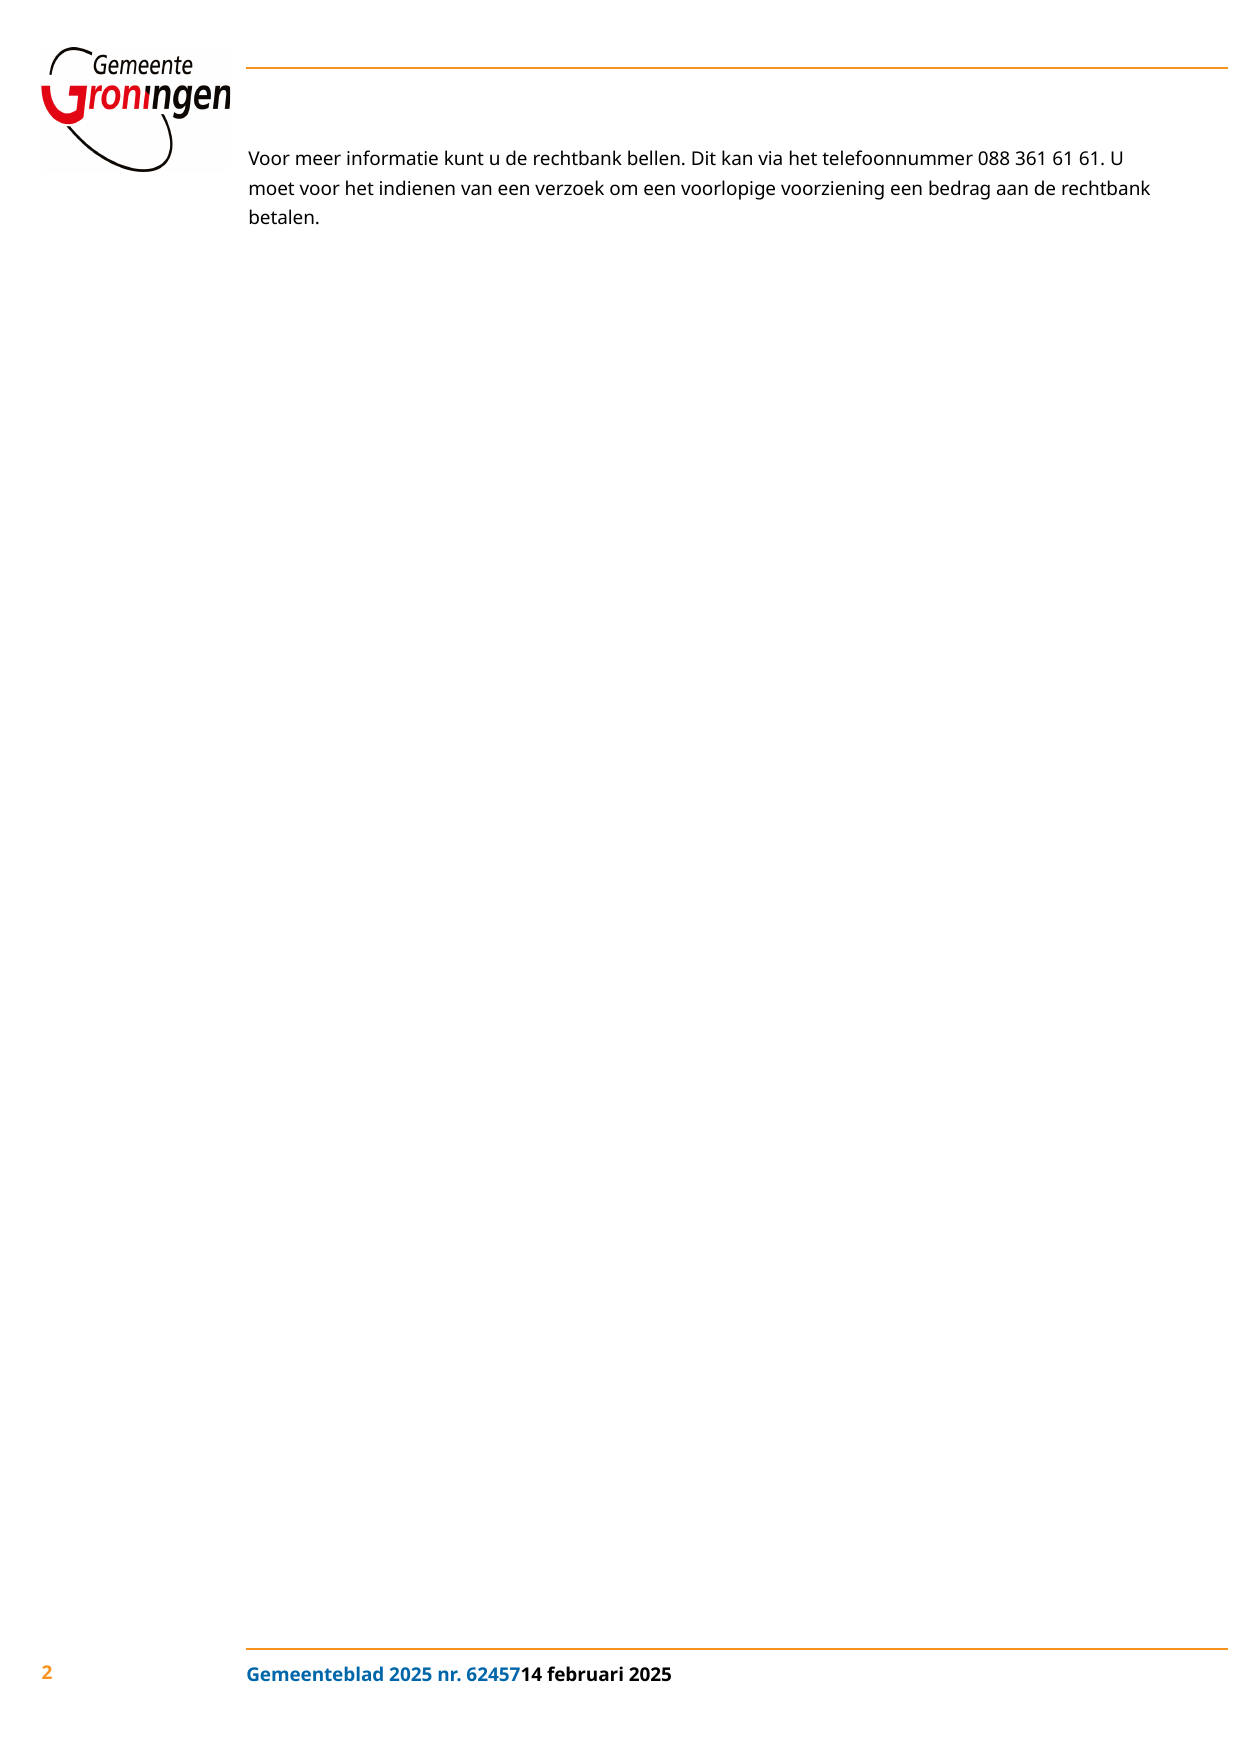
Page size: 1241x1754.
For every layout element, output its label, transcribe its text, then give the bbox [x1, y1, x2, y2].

text Voor meer informatie kunt u de rechtbank bellen. Dit kan via het telefoonnummer 088 361 61 61. U moet voor het indienen van een verzoek om een voorlopige voorziening een bedrag aan de rechtbank betalen. [248, 145, 1152, 230]
picture [41, 47, 231, 172]
